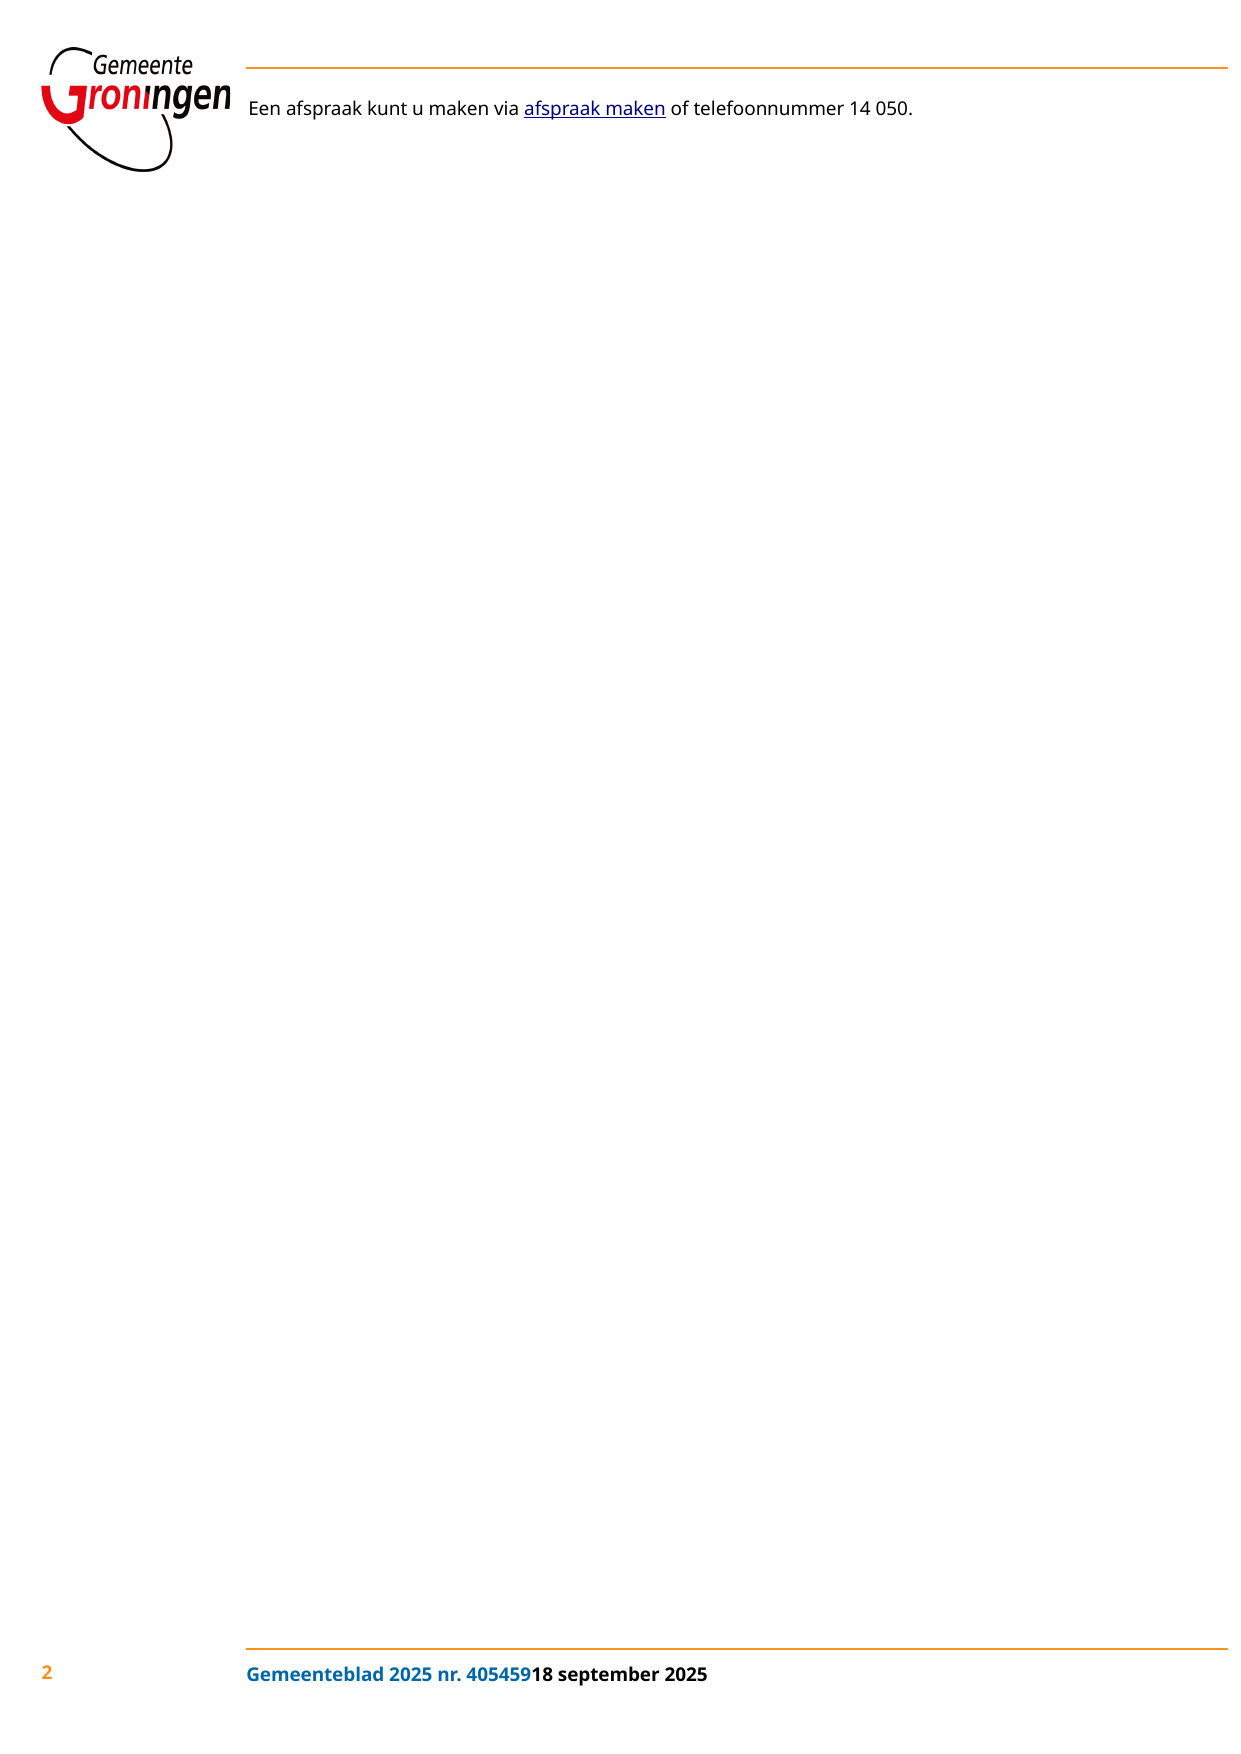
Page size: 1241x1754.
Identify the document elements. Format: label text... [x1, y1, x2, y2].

text Een afspraak kunt u maken via afspraak maken of telefoonnummer 14 050. [248, 95, 1152, 121]
picture [41, 47, 231, 172]
